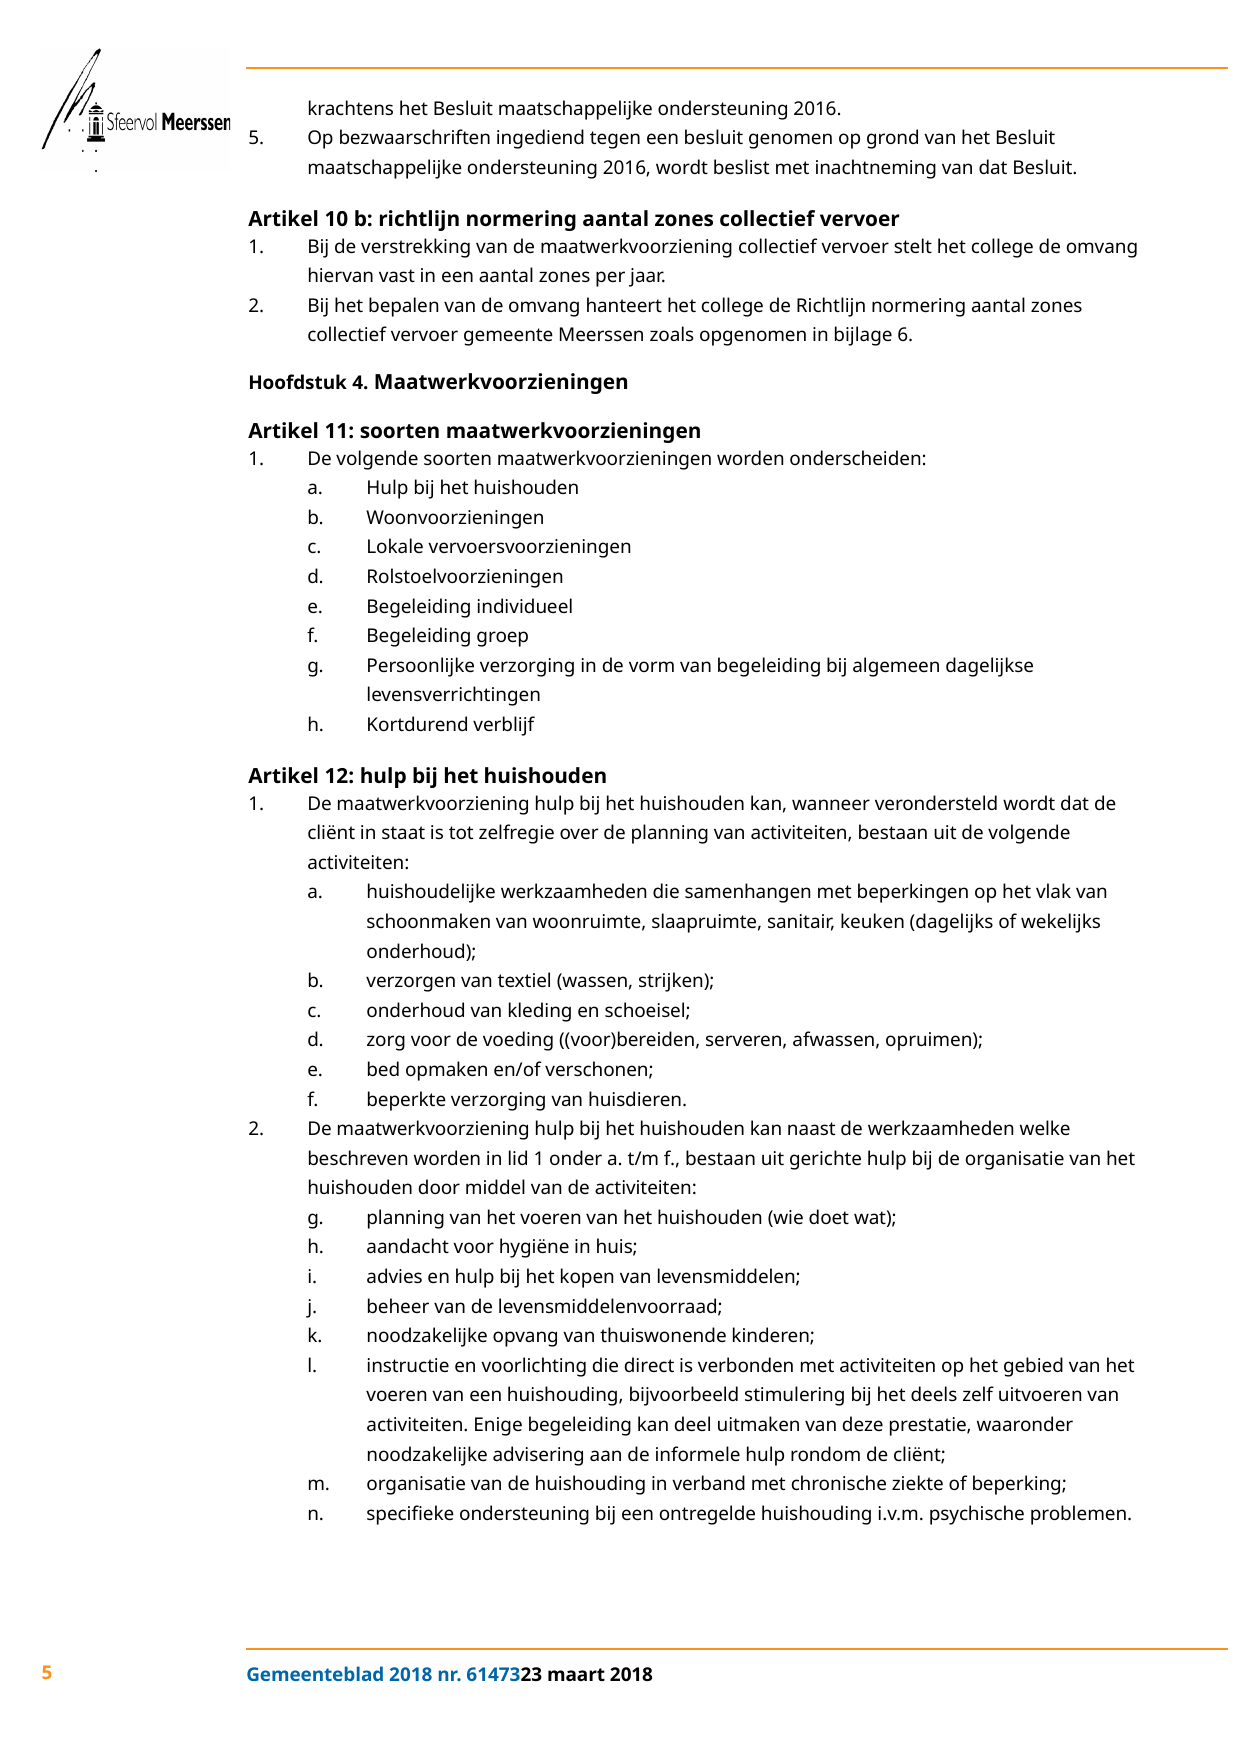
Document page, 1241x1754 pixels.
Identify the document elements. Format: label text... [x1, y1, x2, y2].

text Hoofdstuk 4. Maatwerkvoorzieningen [248, 367, 1152, 396]
list De maatwerkvoorziening hulp bij het huishouden kan naast de werkzaamheden welke beschreven worden in lid 1 onder a. t/m f., bestaan uit gerichte hulp bij de organisatie van het huishouden door middel van de activiteiten: [248, 1115, 1152, 1200]
list beheer van de levensmiddelenvoorraad; [307, 1293, 1152, 1319]
list Begeleiding individueel [307, 593, 1152, 618]
list planning van het voeren van het huishouden (wie doet wat); [307, 1204, 1152, 1230]
list zorg voor de voeding ((voor)bereiden, serveren, afwassen, opruimen); [307, 1027, 1152, 1052]
list Woonvoorzieningen [307, 504, 1152, 530]
list bed opmaken en/of verschonen; [307, 1056, 1152, 1082]
text Artikel 10 b: richtlijn normering aantal zones collectief vervoer [248, 204, 1152, 233]
list instructie en voorlichting die direct is verbonden met activiteiten op het gebied van het voeren van een huishouding, bijvoorbeeld stimulering bij het deels zelf uitvoeren van activiteiten. Enige begeleiding kan deel uitmaken van deze prestatie, waaronder noodzakelijke advisering aan de informele hulp rondom de cliënt; [307, 1352, 1152, 1467]
list Kortdurend verblijf [307, 711, 1152, 737]
list Bij het bepalen van de omvang hanteert het college de Richtlijn normering aantal zones collectief vervoer gemeente Meerssen zoals opgenomen in bijlage 6. [248, 292, 1152, 347]
list noodzakelijke opvang van thuiswonende kinderen; [307, 1322, 1152, 1348]
list advies en hulp bij het kopen van levensmiddelen; [307, 1263, 1152, 1289]
picture [41, 47, 231, 172]
list verzorgen van textiel (wassen, strijken); [307, 967, 1152, 993]
list Hulp bij het huishouden [307, 474, 1152, 500]
list specifieke ondersteuning bij een ontregelde huishouding i.v.m. psychische problemen. [307, 1500, 1152, 1526]
list Rolstoelvoorzieningen [307, 563, 1152, 589]
list Op bezwaarschriften ingediend tegen een besluit genomen op grond van het Besluit maatschappelijke ondersteuning 2016, wordt beslist met inachtneming van dat Besluit. [248, 124, 1152, 180]
list huishoudelijke werkzaamheden die samenhangen met beperkingen op het vlak van schoonmaken van woonruimte, slaapruimte, sanitair, keuken (dagelijks of wekelijks onderhoud); [307, 879, 1152, 964]
list Bij de verstrekking van de maatwerkvoorziening collectief vervoer stelt het college de omvang hiervan vast in een aantal zones per jaar. [248, 233, 1152, 288]
list De maatwerkvoorziening hulp bij het huishouden kan, wanneer verondersteld wordt dat de cliënt in staat is tot zelfregie over de planning van activiteiten, bestaan uit de volgende activiteiten: [248, 790, 1152, 875]
list aandacht voor hygiëne in huis; [307, 1234, 1152, 1259]
list Lokale vervoersvoorzieningen [307, 534, 1152, 559]
list Begeleiding groep [307, 622, 1152, 648]
text Artikel 12: hulp bij het huishouden [248, 762, 1152, 790]
list De volgende soorten maatwerkvoorzieningen worden onderscheiden: [248, 445, 1152, 471]
text Artikel 11: soorten maatwerkvoorzieningen [248, 416, 1152, 445]
list Persoonlijke verzorging in de vorm van begeleiding bij algemeen dagelijkse levensverrichtingen [307, 652, 1152, 707]
list organisatie van de huishouding in verband met chronische ziekte of beperking; [307, 1470, 1152, 1496]
list onderhoud van kleding en schoeisel; [307, 997, 1152, 1023]
list beperkte verzorging van huisdieren. [307, 1086, 1152, 1112]
list krachtens het Besluit maatschappelijke ondersteuning 2016. [248, 95, 1152, 121]
